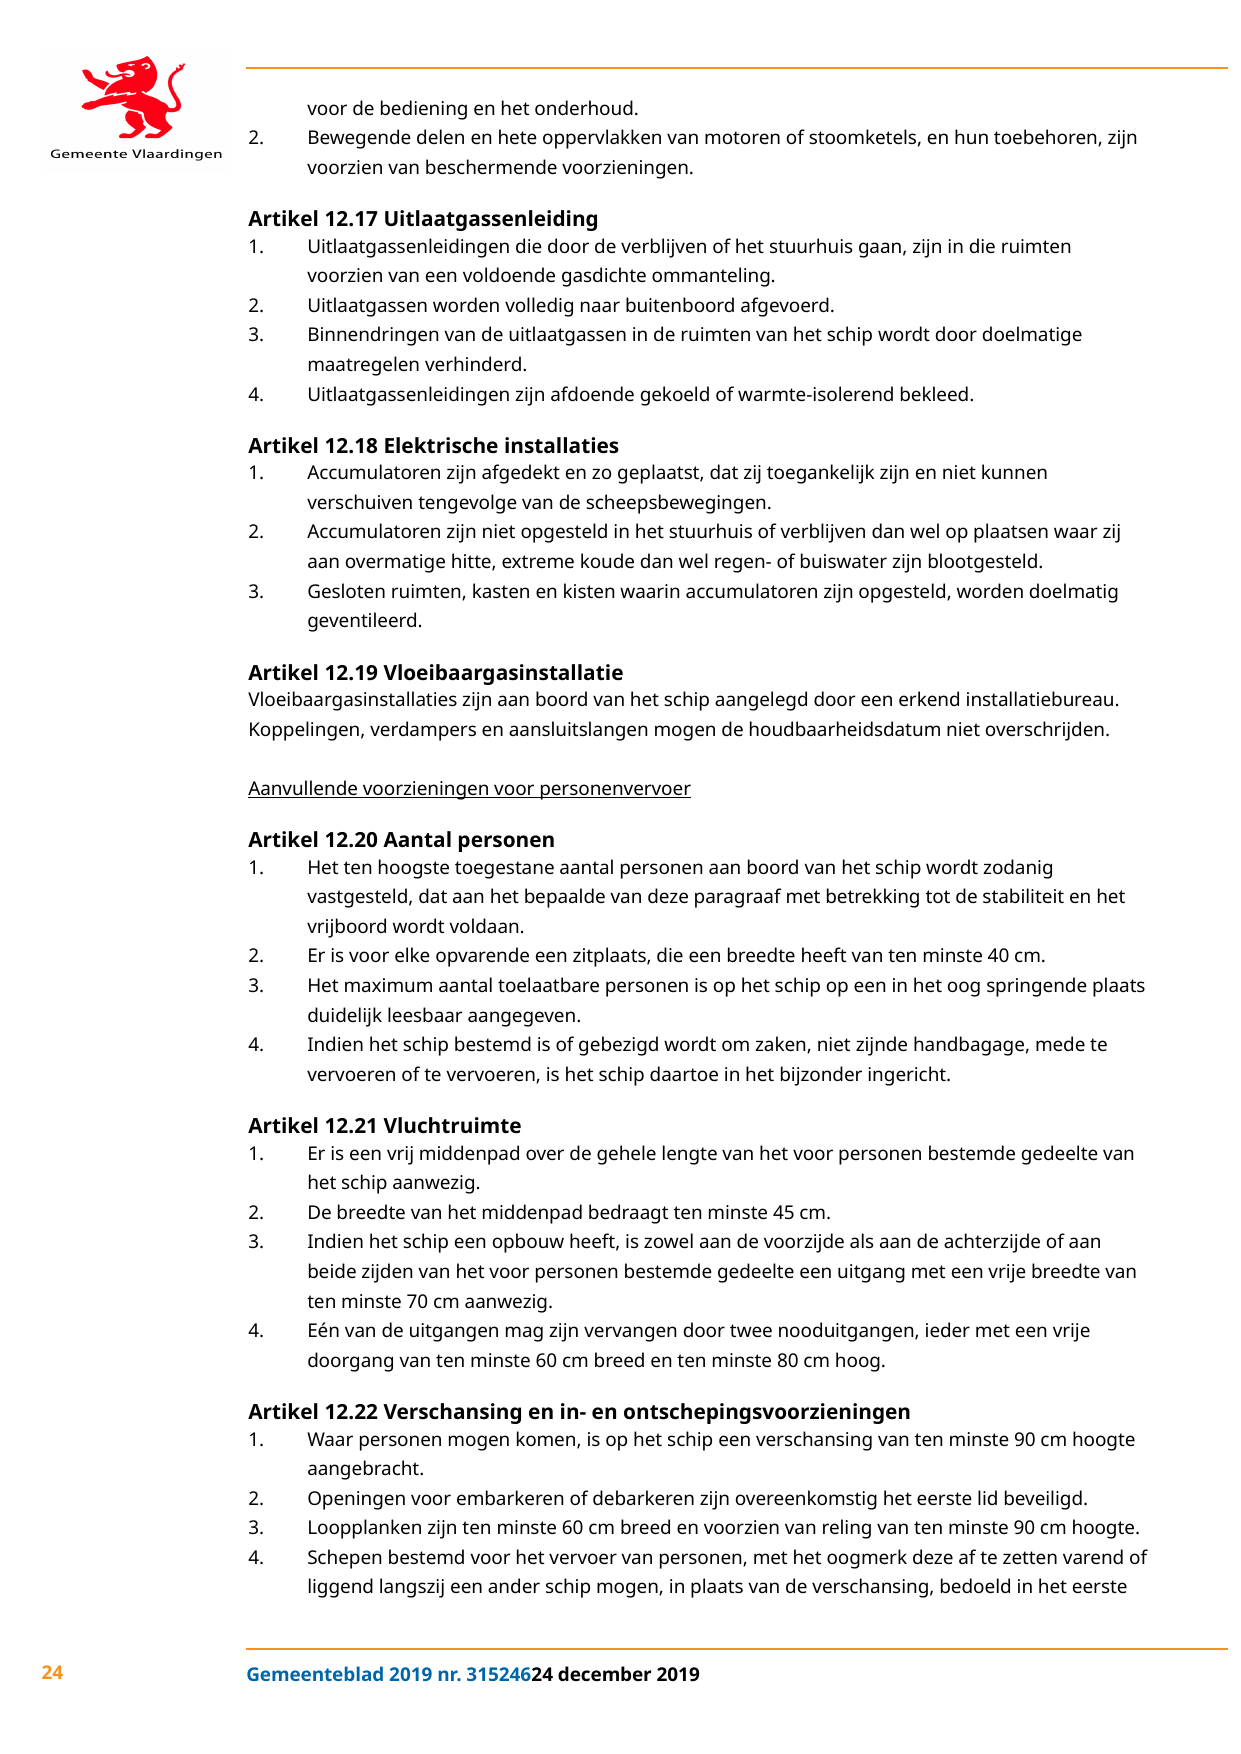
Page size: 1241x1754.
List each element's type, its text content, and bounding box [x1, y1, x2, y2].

text Artikel 12.17 Uitlaatgassenleiding [248, 204, 1152, 233]
list Het ten hoogste toegestane aantal personen aan boord van het schip wordt zodanig vastgesteld, dat aan het bepaalde van deze paragraaf met betrekking tot de stabiliteit en het vrijboord wordt voldaan. [248, 854, 1152, 939]
list Binnendringen van de uitlaatgassen in de ruimten van het schip wordt door doelmatige maatregelen verhinderd. [248, 322, 1152, 377]
list Indien het schip bestemd is of gebezigd wordt om zaken, niet zijnde handbagage, mede te vervoeren of te vervoeren, is het schip daartoe in het bijzonder ingericht. [248, 1031, 1152, 1087]
list Uitlaatgassenleidingen zijn afdoende gekoeld of warmte-isolerend bekleed. [248, 381, 1152, 406]
text Artikel 12.21 Vluchtruimte [248, 1111, 1152, 1140]
list Accumulatoren zijn afgedekt en zo geplaatst, dat zij toegankelijk zijn en niet kunnen verschuiven tengevolge van de scheepsbewegingen. [248, 459, 1152, 515]
text Artikel 12.18 Elektrische installaties [248, 431, 1152, 459]
list Schepen bestemd voor het vervoer van personen, met het oogmerk deze af te zetten varend of liggend langszij een ander schip mogen, in plaats van de verschansing, bedoeld in het eerste [248, 1544, 1152, 1599]
text Artikel 12.22 Verschansing en in- en ontschepingsvoorzieningen [248, 1397, 1152, 1426]
picture [41, 47, 231, 172]
list Er is een vrij middenpad over de gehele lengte van het voor personen bestemde gedeelte van het schip aanwezig. [248, 1140, 1152, 1195]
list Bewegende delen en hete oppervlakken van motoren of stoomketels, en hun toebehoren, zijn voorzien van beschermende voorzieningen. [248, 124, 1152, 180]
text Artikel 12.19 Vloeibaargasinstallatie [248, 658, 1152, 686]
list Accumulatoren zijn niet opgesteld in het stuurhuis of verblijven dan wel op plaatsen waar zij aan overmatige hitte, extreme koude dan wel regen- of buiswater zijn blootgesteld. [248, 519, 1152, 574]
list De breedte van het middenpad bedraagt ten minste 45 cm. [248, 1199, 1152, 1225]
list Het maximum aantal toelaatbare personen is op het schip op een in het oog springende plaats duidelijk leesbaar aangegeven. [248, 972, 1152, 1028]
list Er is voor elke opvarende een zitplaats, die een breedte heeft van ten minste 40 cm. [248, 943, 1152, 968]
list Uitlaatgassen worden volledig naar buitenboord afgevoerd. [248, 292, 1152, 318]
list Indien het schip een opbouw heeft, is zowel aan de voorzijde als aan de achterzijde of aan beide zijden van het voor personen bestemde gedeelte een uitgang met een vrije breedte van ten minste 70 cm aanwezig. [248, 1229, 1152, 1313]
list Gesloten ruimten, kasten en kisten waarin accumulatoren zijn opgesteld, worden doelmatig geventileerd. [248, 578, 1152, 633]
text Aanvullende voorzieningen voor personenvervoer [248, 775, 1152, 801]
text Vloeibaargasinstallaties zijn aan boord van het schip aangelegd door een erkend installatiebureau. Koppelingen, verdampers en aansluitslangen mogen de houdbaarheidsdatum niet overschrijden. [248, 686, 1152, 742]
list Uitlaatgassenleidingen die door de verblijven of het stuurhuis gaan, zijn in die ruimten voorzien van een voldoende gasdichte ommanteling. [248, 233, 1152, 288]
list voor de bediening en het onderhoud. [248, 95, 1152, 121]
list Loopplanken zijn ten minste 60 cm breed en voorzien van reling van ten minste 90 cm hoogte. [248, 1514, 1152, 1540]
text Artikel 12.20 Aantal personen [248, 826, 1152, 854]
list Openingen voor embarkeren of debarkeren zijn overeenkomstig het eerste lid beveiligd. [248, 1485, 1152, 1511]
list Waar personen mogen komen, is op het schip een verschansing van ten minste 90 cm hoogte aangebracht. [248, 1426, 1152, 1481]
list Eén van de uitgangen mag zijn vervangen door twee nooduitgangen, ieder met een vrije doorgang van ten minste 60 cm breed en ten minste 80 cm hoog. [248, 1317, 1152, 1373]
